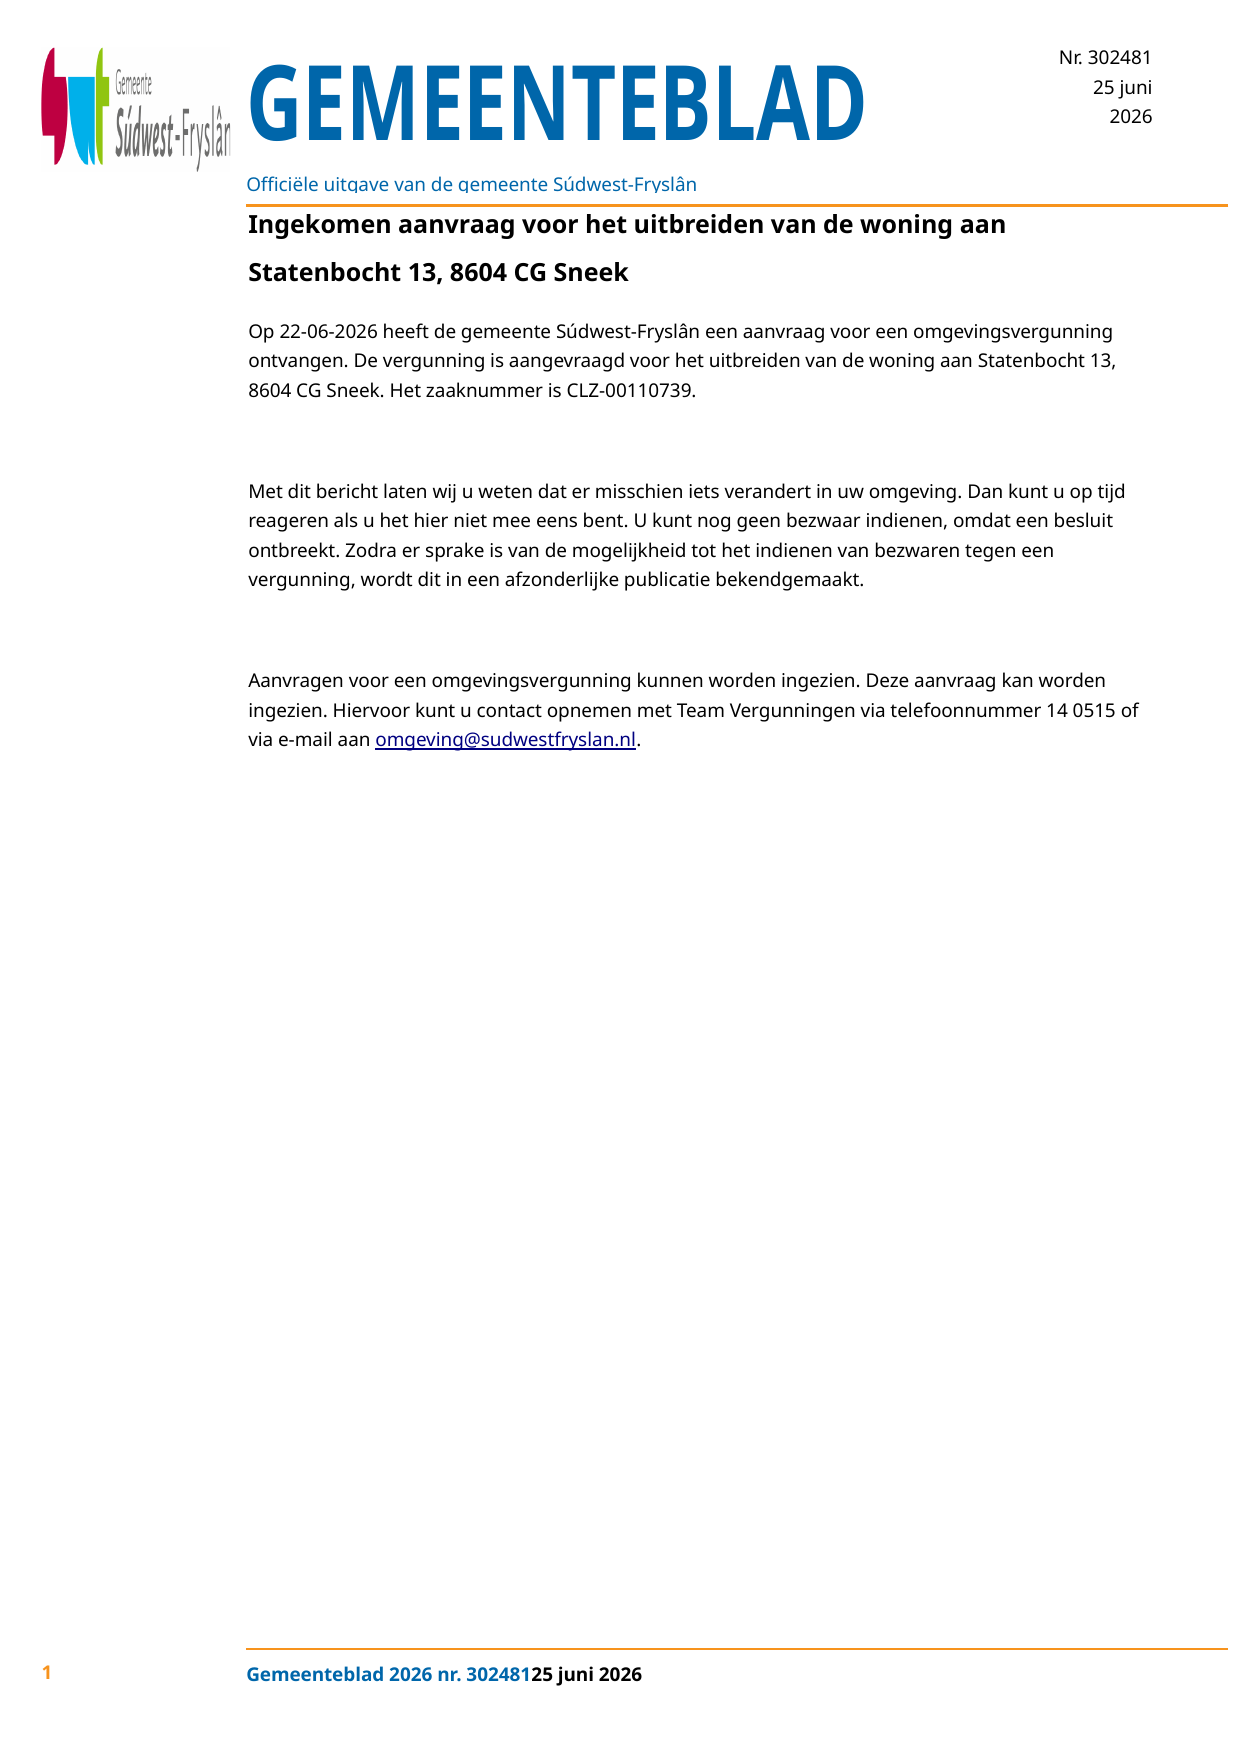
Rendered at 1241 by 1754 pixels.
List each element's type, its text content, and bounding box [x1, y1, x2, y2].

picture [41, 47, 231, 172]
text Met dit bericht laten wij u weten dat er misschien iets verandert in uw omgeving. Dan kunt u op tijd reageren als u het hier niet mee eens bent. U kunt nog geen bezwaar indienen, omdat een besluit ontbreekt. Zodra er sprake is van de mogelijkheid tot het indienen van bezwaren tegen een vergunning, wordt dit in een afzonderlijke publicatie bekendgemaakt. [248, 478, 1152, 592]
text Aanvragen voor een omgevingsvergunning kunnen worden ingezien. Deze aanvraag kan worden ingezien. Hiervoor kunt u contact opnemen met Team Vergunningen via telefoonnummer 14 0515 of via e-mail aan omgeving@sudwestfryslan.nl. [248, 667, 1152, 752]
text Op 22-06-2026 heeft de gemeente Súdwest-Fryslân een aanvraag voor een omgevingsvergunning ontvangen. De vergunning is aangevraagd voor het uitbreiden van de woning aan Statenbocht 13, 8604 CG Sneek. Het zaaknummer is CLZ-00110739. [248, 318, 1152, 403]
text Ingekomen aanvraag voor het uitbreiden van de woning aan Statenbocht 13, 8604 CG Sneek [248, 207, 1152, 288]
